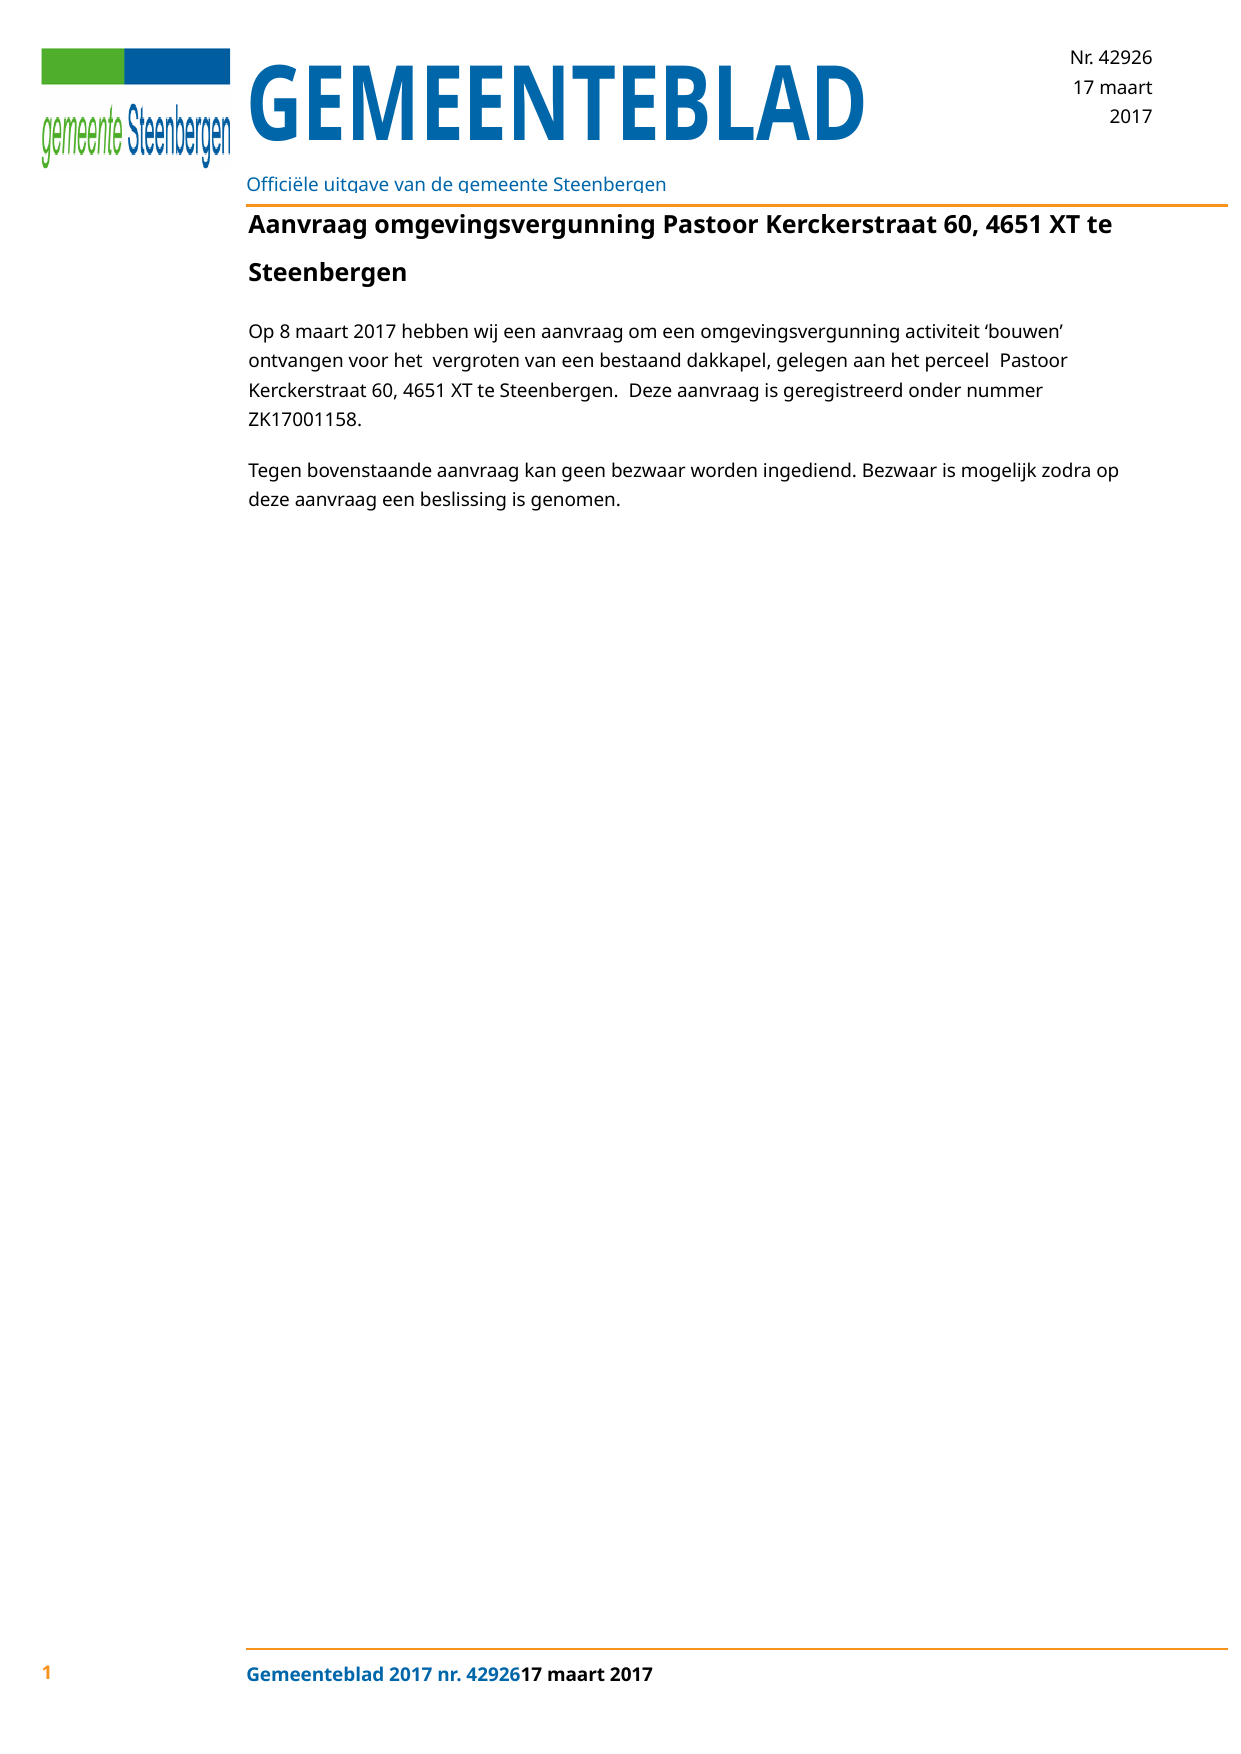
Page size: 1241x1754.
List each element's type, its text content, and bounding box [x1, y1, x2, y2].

text Op 8 maart 2017 hebben wij een aanvraag om een omgevingsvergunning activiteit ‘bouwen’ ontvangen voor het vergroten van een bestaand dakkapel, gelegen aan het perceel Pastoor Kerckerstraat 60, 4651 XT te Steenbergen. Deze aanvraag is geregistreerd onder nummer ZK17001158. [248, 318, 1152, 432]
text Tegen bovenstaande aanvraag kan geen bezwaar worden ingediend. Bezwaar is mogelijk zodra op deze aanvraag een beslissing is genomen. [248, 457, 1152, 512]
text Aanvraag omgevingsvergunning Pastoor Kerckerstraat 60, 4651 XT te Steenbergen [248, 207, 1152, 288]
picture [41, 47, 231, 172]
